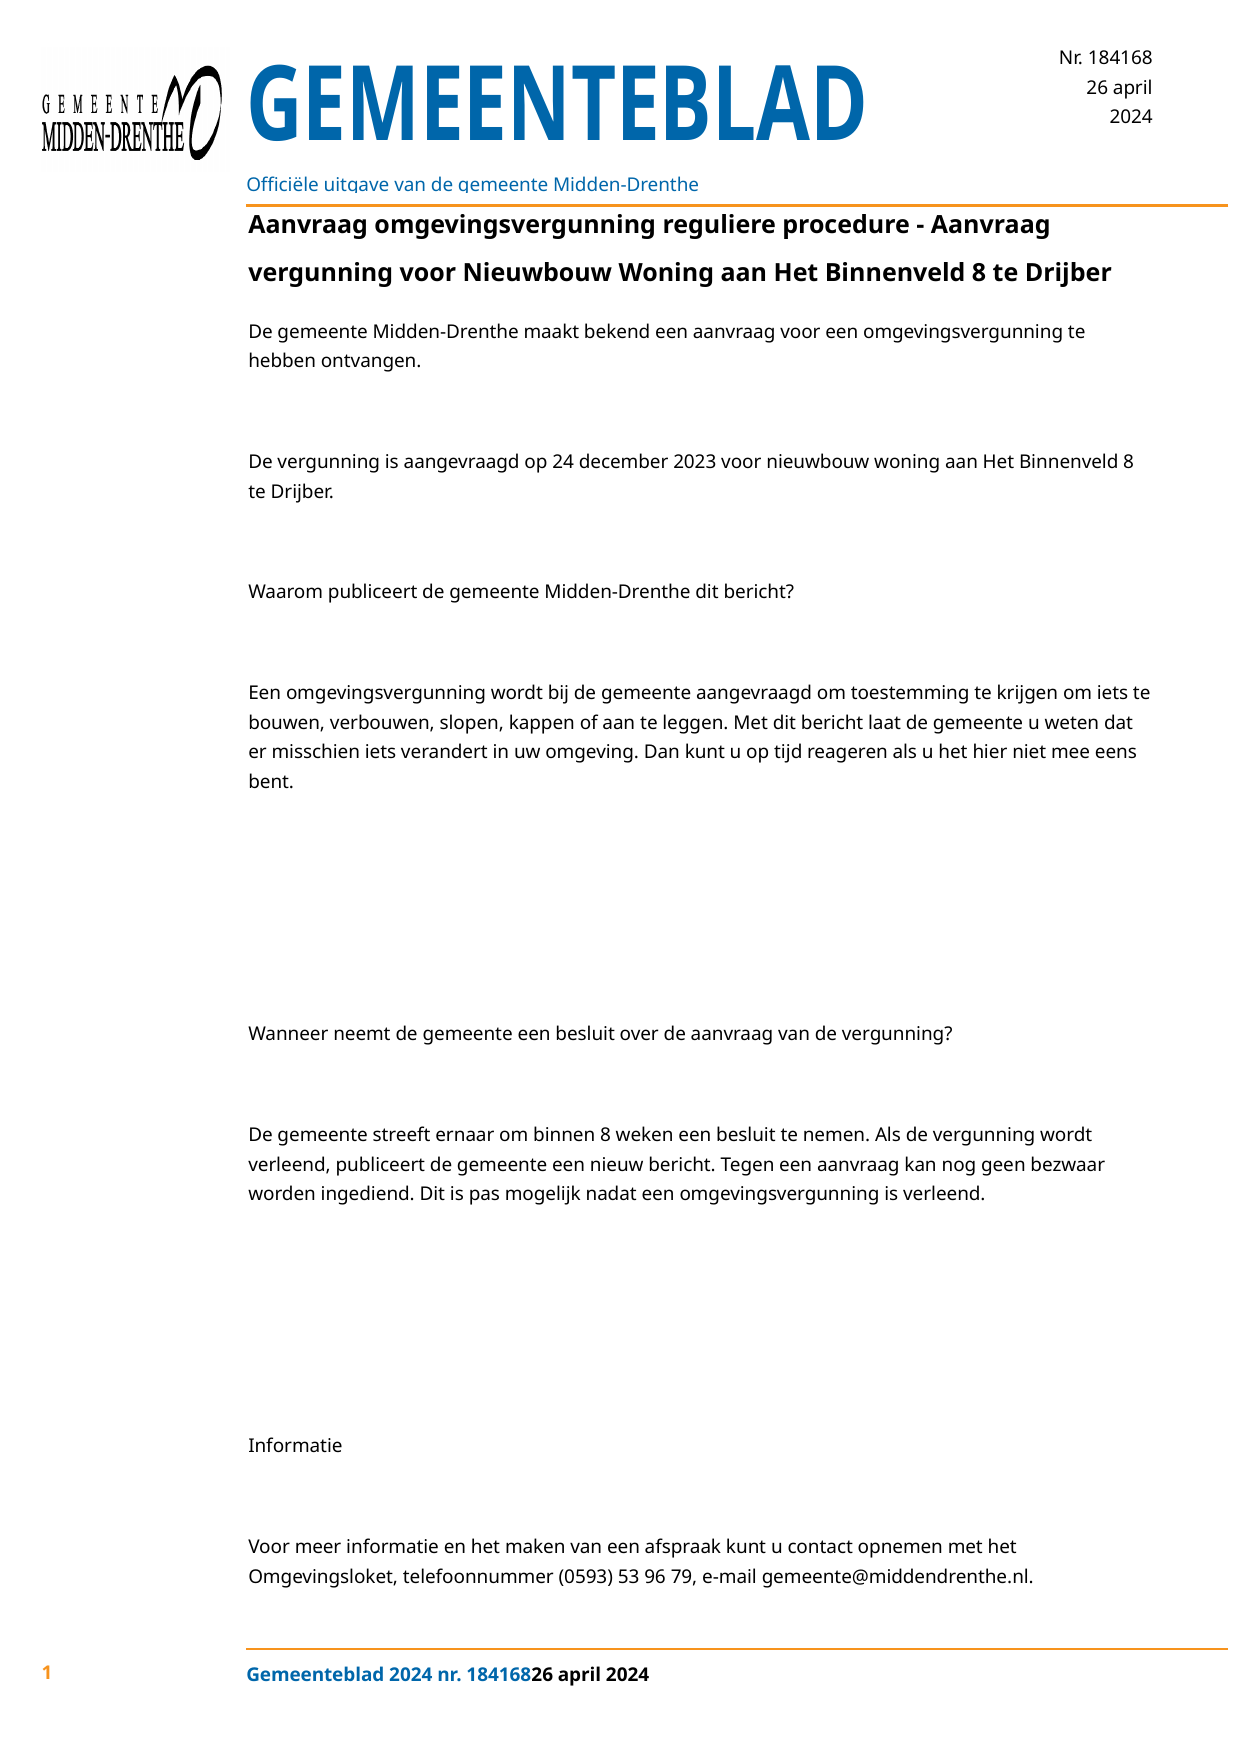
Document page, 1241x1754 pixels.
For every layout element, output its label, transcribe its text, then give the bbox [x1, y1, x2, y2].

text De gemeente streeft ernaar om binnen 8 weken een besluit te nemen. Als de vergunning wordt verleend, publiceert de gemeente een nieuw bericht. Tegen een aanvraag kan nog geen bezwaar worden ingediend. Dit is pas mogelijk nadat een omgevingsvergunning is verleend. [248, 1121, 1152, 1206]
text Informatie [248, 1432, 1152, 1458]
text Wanneer neemt de gemeente een besluit over de aanvraag van de vergunning? [248, 1020, 1152, 1046]
text De vergunning is aangevraagd op 24 december 2023 voor nieuwbouw woning aan Het Binnenveld 8 te Drijber. [248, 448, 1152, 504]
text Waarom publiceert de gemeente Midden-Drenthe dit bericht? [248, 579, 1152, 604]
text De gemeente Midden-Drenthe maakt bekend een aanvraag voor een omgevingsvergunning te hebben ontvangen. [248, 318, 1152, 373]
text Voor meer informatie en het maken van een afspraak kunt u contact opnemen met het Omgevingsloket, telefoonnummer (0593) 53 96 79, e-mail gemeente@middendrenthe.nl. [248, 1533, 1152, 1589]
text Aanvraag omgevingsvergunning reguliere procedure - Aanvraag vergunning voor Nieuwbouw Woning aan Het Binnenveld 8 te Drijber [248, 207, 1152, 288]
text Een omgevingsvergunning wordt bij de gemeente aangevraagd om toestemming te krijgen om iets te bouwen, verbouwen, slopen, kappen of aan te leggen. Met dit bericht laat de gemeente u weten dat er misschien iets verandert in uw omgeving. Dan kunt u op tijd reageren als u het hier niet mee eens bent. [248, 679, 1152, 794]
picture [41, 47, 231, 172]
